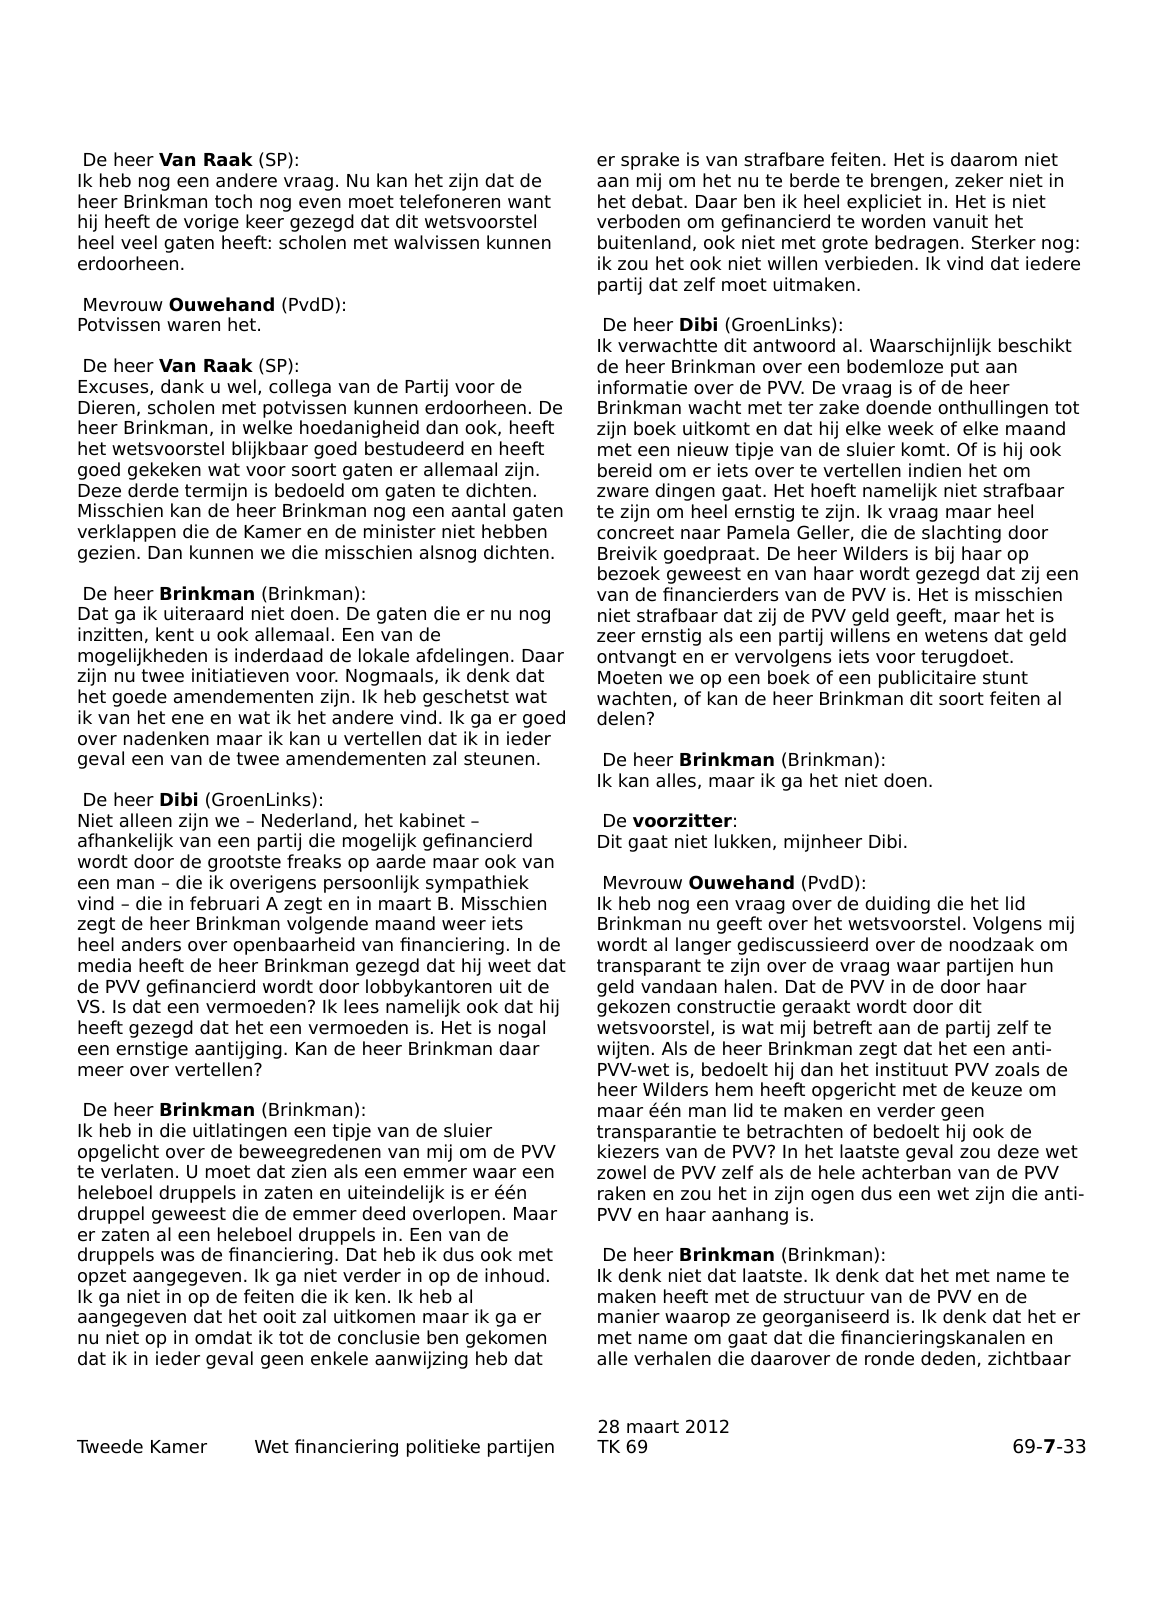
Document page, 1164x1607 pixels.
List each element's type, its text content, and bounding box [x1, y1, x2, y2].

text De heer Van Raak (SP): [77, 356, 567, 377]
text Mevrouw Ouwehand (PvdD): [77, 294, 567, 315]
text De voorzitter: [596, 811, 1087, 832]
text Mevrouw Ouwehand (PvdD): [596, 873, 1087, 893]
text Dit gaat niet lukken, mijnheer Dibi. [596, 832, 1087, 853]
text De heer Dibi (GroenLinks): [596, 315, 1087, 336]
text Ik heb nog een vraag over de duiding die het lid Brinkman nu geeft over het wetsvoorstel. Volgens mij wordt al langer gediscussieerd over de noodzaak om transparant te zijn over de vraag waar partijen hun geld vandaan halen. Dat de PVV in de door haar gekozen constructie geraakt wordt door dit wetsvoorstel, is wat mij betreft aan de partij zelf te wijten. Als de heer Brinkman zegt dat het een anti-PVV-wet is, bedoelt hij dan het instituut PVV zoals de heer Wilders hem heeft opgericht met de keuze om maar één man lid te maken en verder geen transparantie te betrachten of bedoelt hij ook de kiezers van de PVV? In het laatste geval zou deze wet zowel de PVV zelf als de hele achterban van de PVV raken en zou het in zijn ogen dus een wet zijn die anti-PVV en haar aanhang is. [596, 893, 1087, 1225]
text Ik kan alles, maar ik ga het niet doen. [596, 771, 1087, 791]
text er sprake is van strafbare feiten. Het is daarom niet aan mij om het nu te berde te brengen, zeker niet in het debat. Daar ben ik heel expliciet in. Het is niet verboden om gefinancierd te worden vanuit het buitenland, ook niet met grote bedragen. Sterker nog: ik zou het ook niet willen verbieden. Ik vind dat iedere partij dat zelf moet uitmaken. [596, 150, 1087, 295]
text Ik heb nog een andere vraag. Nu kan het zijn dat de heer Brinkman toch nog even moet telefoneren want hij heeft de vorige keer gezegd dat dit wetsvoorstel heel veel gaten heeft: scholen met walvissen kunnen erdoorheen. [77, 171, 567, 274]
text Ik verwachtte dit antwoord al. Waarschijnlijk beschikt de heer Brinkman over een bodemloze put aan informatie over de PVV. De vraag is of de heer Brinkman wacht met ter zake doende onthullingen tot zijn boek uitkomt en dat hij elke week of elke maand met een nieuw tipje van de sluier komt. Of is hij ook bereid om er iets over te vertellen indien het om zware dingen gaat. Het hoeft namelijk niet strafbaar te zijn om heel ernstig te zijn. Ik vraag maar heel concreet naar Pamela Geller, die de slachting door Breivik goedpraat. De heer Wilders is bij haar op bezoek geweest en van haar wordt gezegd dat zij een van de financierders van de PVV is. Het is misschien niet strafbaar dat zij de PVV geld geeft, maar het is zeer ernstig als een partij willens en wetens dat geld ontvangt en er vervolgens iets voor terugdoet. Moeten we op een boek of een publicitaire stunt wachten, of kan de heer Brinkman dit soort feiten al delen? [596, 336, 1087, 730]
text Ik denk niet dat laatste. Ik denk dat het met name te maken heeft met de structuur van de PVV en de manier waarop ze georganiseerd is. Ik denk dat het er met name om gaat dat die financieringskanalen en alle verhalen die daarover de ronde deden, zichtbaar [596, 1266, 1087, 1369]
text Potvissen waren het. [77, 315, 567, 336]
text Dat ga ik uiteraard niet doen. De gaten die er nu nog inzitten, kent u ook allemaal. Een van de mogelijkheden is inderdaad de lokale afdelingen. Daar zijn nu twee initiatieven voor. Nogmaals, ik denk dat het goede amendementen zijn. Ik heb geschetst wat ik van het ene en wat ik het andere vind. Ik ga er goed over nadenken maar ik kan u vertellen dat ik in ieder geval een van de twee amendementen zal steunen. [77, 604, 567, 770]
text De heer Brinkman (Brinkman): [77, 583, 567, 604]
text De heer Van Raak (SP): [77, 150, 567, 171]
text De heer Brinkman (Brinkman): [77, 1100, 567, 1121]
text De heer Brinkman (Brinkman): [596, 1245, 1087, 1266]
text Ik heb in die uitlatingen een tipje van de sluier opgelicht over de beweegredenen van mij om de PVV te verlaten. U moet dat zien als een emmer waar een heleboel druppels in zaten en uiteindelijk is er één druppel geweest die de emmer deed overlopen. Maar er zaten al een heleboel druppels in. Een van de druppels was de financiering. Dat heb ik dus ook met opzet aangegeven. Ik ga niet verder in op de inhoud. Ik ga niet in op de feiten die ik ken. Ik heb al aangegeven dat het ooit zal uitkomen maar ik ga er nu niet op in omdat ik tot de conclusie ben gekomen dat ik in ieder geval geen enkele aanwijzing heb dat [77, 1121, 567, 1369]
text De heer Brinkman (Brinkman): [596, 750, 1087, 771]
text De heer Dibi (GroenLinks): [77, 790, 567, 811]
text Niet alleen zijn we – Nederland, het kabinet – afhankelijk van een partij die mogelijk gefinancierd wordt door de grootste freaks op aarde maar ook van een man – die ik overigens persoonlijk sympathiek vind – die in februari A zegt en in maart B. Misschien zegt de heer Brinkman volgende maand weer iets heel anders over openbaarheid van financiering. In de media heeft de heer Brinkman gezegd dat hij weet dat de PVV gefinancierd wordt door lobbykantoren uit de VS. Is dat een vermoeden? Ik lees namelijk ook dat hij heeft gezegd dat het een vermoeden is. Het is nogal een ernstige aantijging. Kan de heer Brinkman daar meer over vertellen? [77, 811, 567, 1080]
text Excuses, dank u wel, collega van de Partij voor de Dieren, scholen met potvissen kunnen erdoorheen. De heer Brinkman, in welke hoedanigheid dan ook, heeft het wetsvoorstel blijkbaar goed bestudeerd en heeft goed gekeken wat voor soort gaten er allemaal zijn. Deze derde termijn is bedoeld om gaten te dichten. Misschien kan de heer Brinkman nog een aantal gaten verklappen die de Kamer en de minister niet hebben gezien. Dan kunnen we die misschien alsnog dichten. [77, 377, 567, 563]
